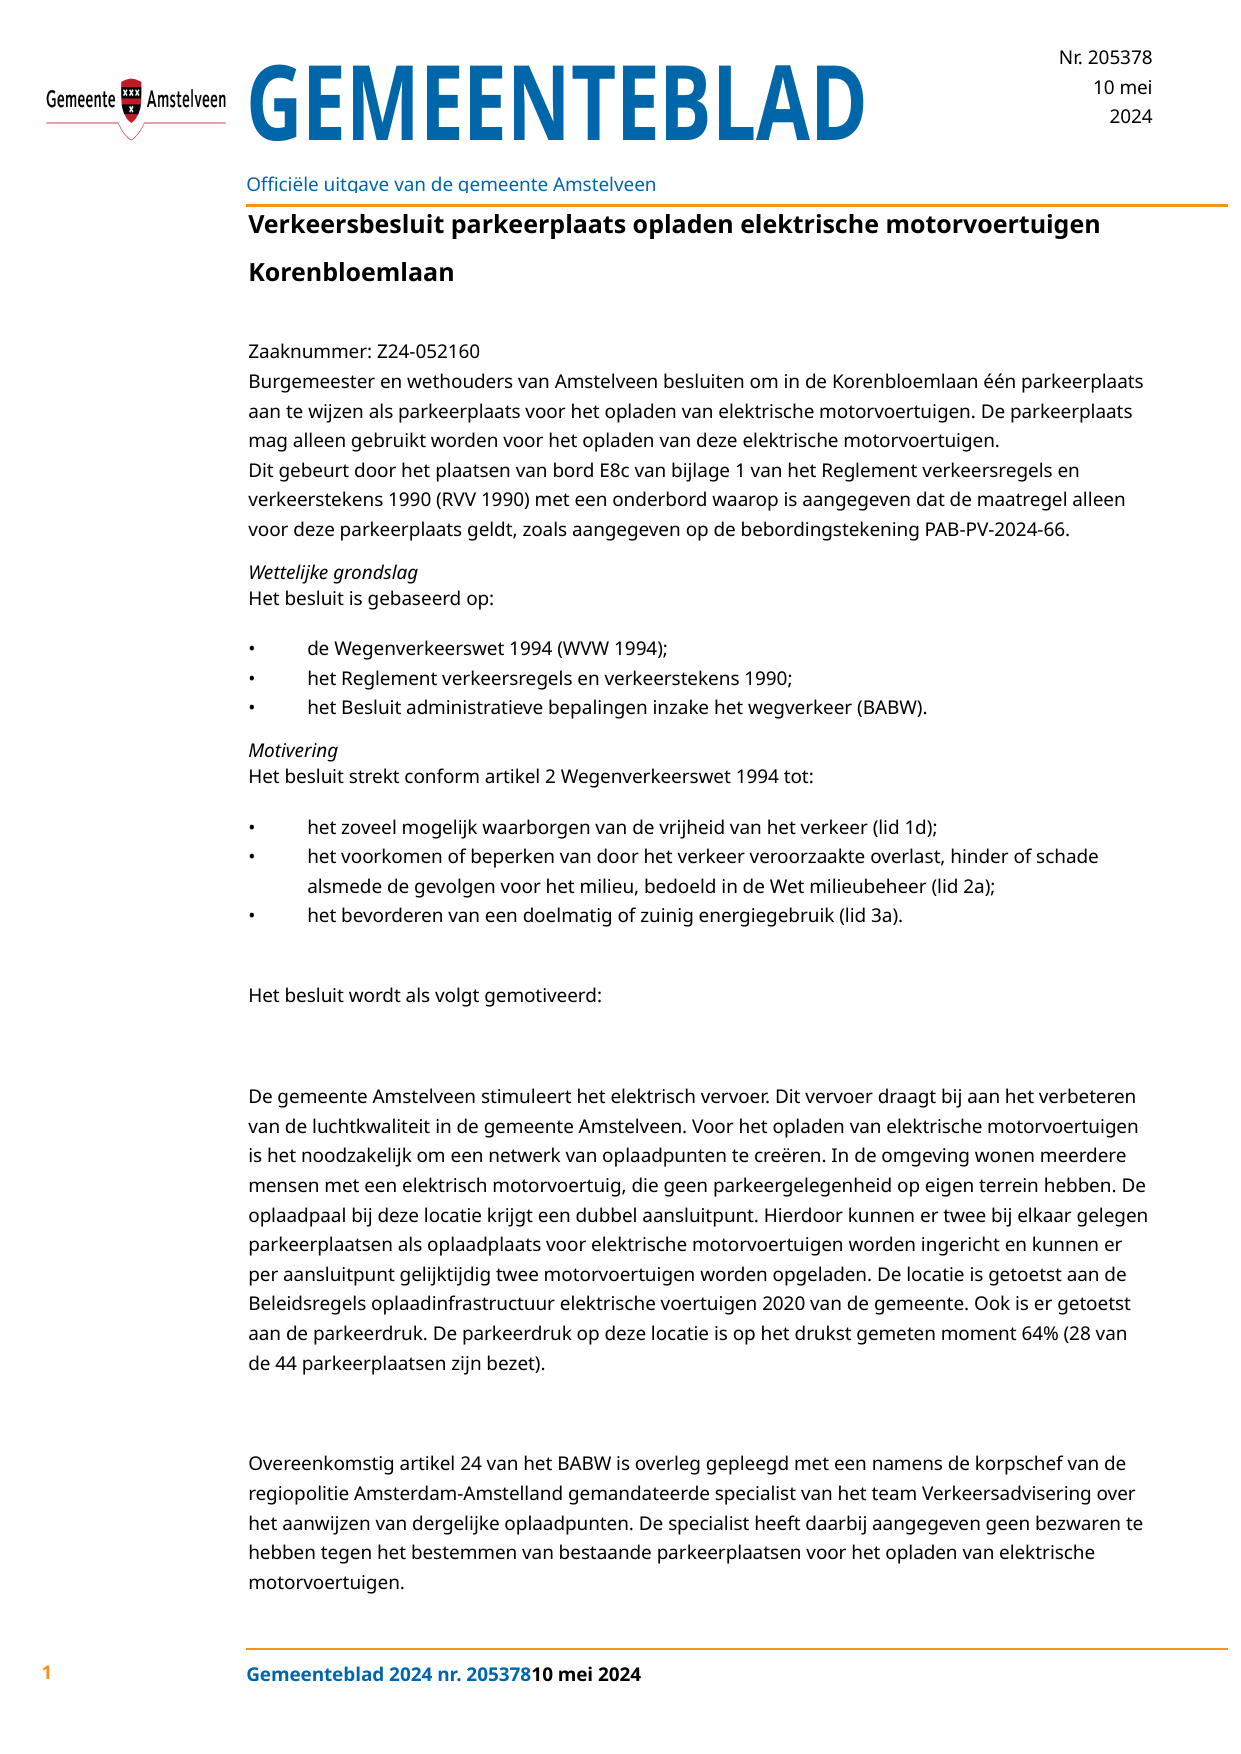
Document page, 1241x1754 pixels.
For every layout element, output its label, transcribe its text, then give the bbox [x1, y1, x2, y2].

text Verkeersbesluit parkeerplaats opladen elektrische motorvoertuigen Korenbloemlaan [248, 207, 1152, 288]
list het Reglement verkeersregels en verkeerstekens 1990; [248, 665, 1152, 691]
text Het besluit strekt conform artikel 2 Wegenverkeerswet 1994 tot: [248, 763, 1152, 789]
list het zoveel mogelijk waarborgen van de vrijheid van het verkeer (lid 1d); [248, 814, 1152, 839]
list het voorkomen of beperken van door het verkeer veroorzaakte overlast, hinder of schade alsmede de gevolgen voor het milieu, bedoeld in de Wet milieubeheer (lid 2a); [248, 843, 1152, 899]
text Burgemeester en wethouders van Amstelveen besluiten om in de Korenbloemlaan één parkeerplaats aan te wijzen als parkeerplaats voor het opladen van elektrische motorvoertuigen. De parkeerplaats mag alleen gebruikt worden voor het opladen van deze elektrische motorvoertuigen. [248, 368, 1152, 453]
text Het besluit wordt als volgt gemotiveerd: [248, 983, 1152, 1008]
list het bevorderen van een doelmatig of zuinig energiegebruik (lid 3a). [248, 903, 1152, 928]
picture [41, 47, 231, 172]
list het Besluit administratieve bepalingen inzake het wegverkeer (BABW). [248, 694, 1152, 720]
text Het besluit is gebaseerd op: [248, 585, 1152, 611]
text Motivering [248, 738, 1152, 763]
text Zaaknummer: Z24-052160 [248, 339, 1152, 364]
list de Wegenverkeerswet 1994 (WVW 1994); [248, 635, 1152, 661]
text Wettelijke grondslag [248, 559, 1152, 585]
text Dit gebeurt door het plaatsen van bord E8c van bijlage 1 van het Reglement verkeersregels en verkeerstekens 1990 (RVV 1990) met een onderbord waarop is aangegeven dat de maatregel alleen voor deze parkeerplaats geldt, zoals aangegeven op de bebordingstekening PAB-PV-2024-66. [248, 457, 1152, 542]
text De gemeente Amstelveen stimuleert het elektrisch vervoer. Dit vervoer draagt bij aan het verbeteren van de luchtkwaliteit in de gemeente Amstelveen. Voor het opladen van elektrische motorvoertuigen is het noodzakelijk om een netwerk van oplaadpunten te creëren. In de omgeving wonen meerdere mensen met een elektrisch motorvoertuig, die geen parkeergelegenheid op eigen terrein hebben. De oplaadpaal bij deze locatie krijgt een dubbel aansluitpunt. Hierdoor kunnen er twee bij elkaar gelegen parkeerplaatsen als oplaadplaats voor elektrische motorvoertuigen worden ingericht en kunnen er per aansluitpunt gelijktijdig twee motorvoertuigen worden opgeladen. De locatie is getoetst aan de Beleidsregels oplaadinfrastructuur elektrische voertuigen 2020 van de gemeente. Ook is er getoetst aan de parkeerdruk. De parkeerdruk op deze locatie is op het drukst gemeten moment 64% (28 van de 44 parkeerplaatsen zijn bezet). [248, 1083, 1152, 1375]
text Overeenkomstig artikel 24 van het BABW is overleg gepleegd met een namens de korpschef van de regiopolitie Amsterdam-Amstelland gemandateerde specialist van het team Verkeersadvisering over het aanwijzen van dergelijke oplaadpunten. De specialist heeft daarbij aangegeven geen bezwaren te hebben tegen het bestemmen van bestaande parkeerplaatsen voor het opladen van elektrische motorvoertuigen. [248, 1451, 1152, 1594]
